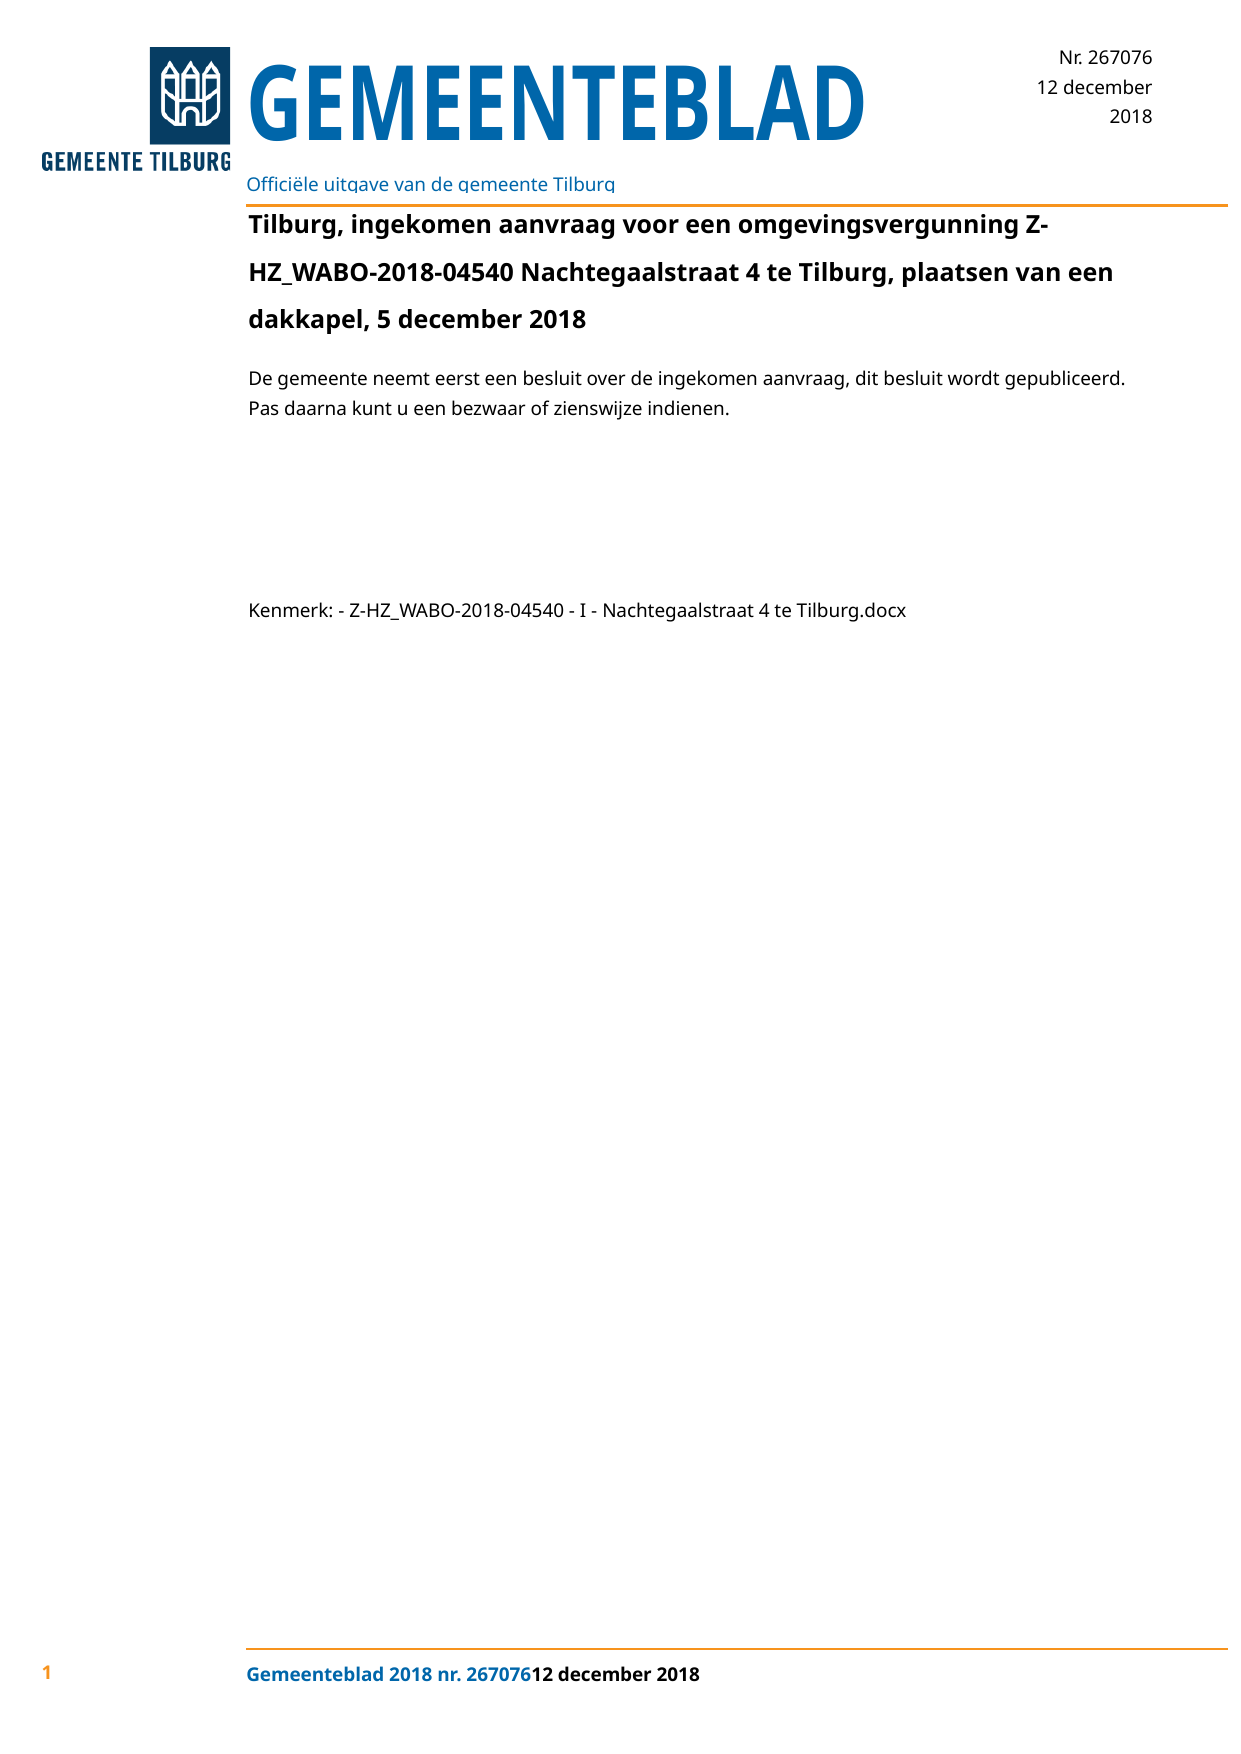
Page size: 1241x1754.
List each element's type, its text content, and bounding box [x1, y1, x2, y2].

text De gemeente neemt eerst een besluit over de ingekomen aanvraag, dit besluit wordt gepubliceerd. Pas daarna kunt u een bezwaar of zienswijze indienen. [248, 366, 1152, 421]
picture [41, 47, 231, 172]
text Kenmerk: - Z-HZ_WABO-2018-04540 - I - Nachtegaalstraat 4 te Tilburg.docx [248, 597, 1152, 622]
text Tilburg, ingekomen aanvraag voor een omgevingsvergunning Z-HZ_WABO-2018-04540 Nachtegaalstraat 4 te Tilburg, plaatsen van een dakkapel, 5 december 2018 [248, 207, 1152, 336]
